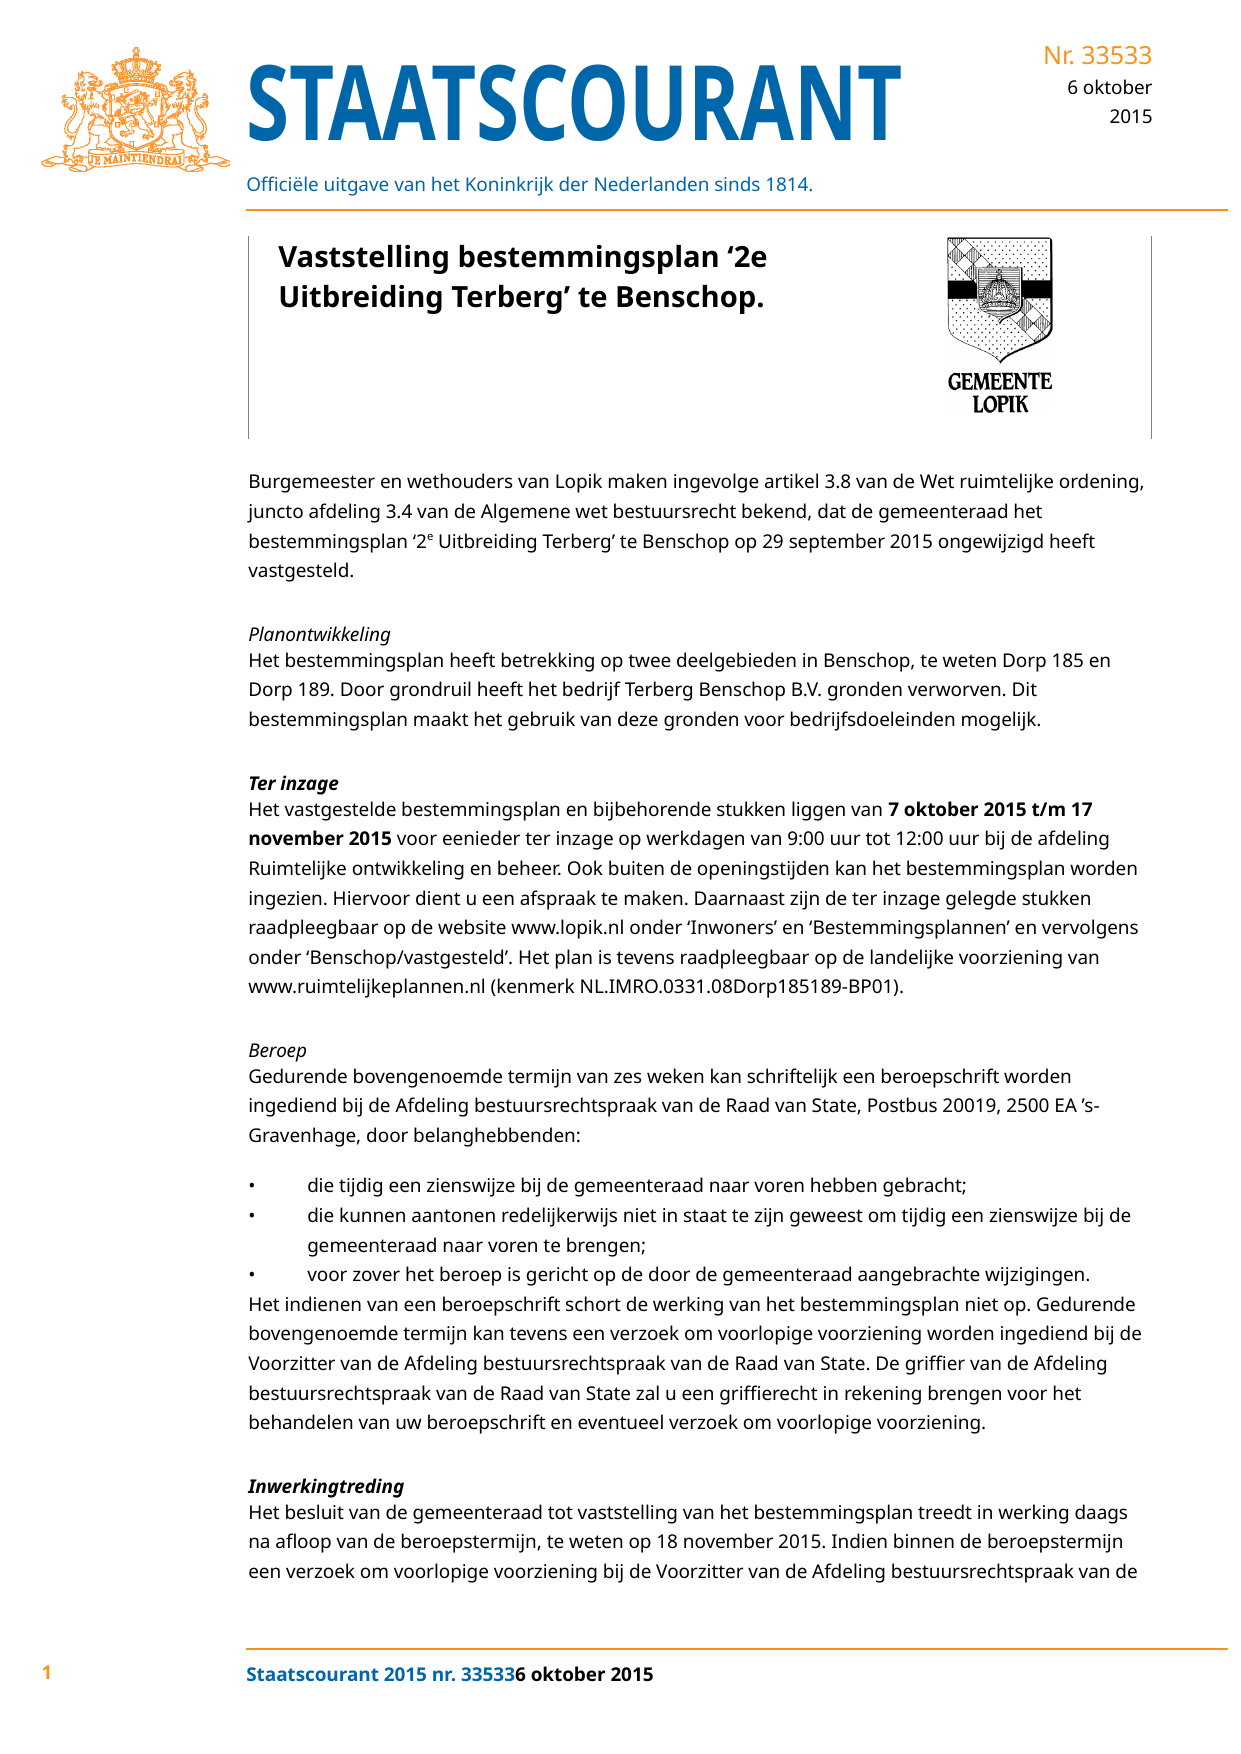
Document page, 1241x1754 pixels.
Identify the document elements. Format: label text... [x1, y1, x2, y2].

text Burgemeester en wethouders van Lopik maken ingevolge artikel 3.8 van de Wet ruimtelijke ordening, juncto afdeling 3.4 van de Algemene wet bestuursrecht bekend, dat de gemeenteraad het bestemmingsplan ‘2e Uitbreiding Terberg’ te Benschop op 29 september 2015 ongewijzigd heeft vastgesteld. [248, 469, 1152, 583]
text Beroep [248, 1037, 1152, 1063]
list voor zover het beroep is gericht op de door de gemeenteraad aangebrachte wijzigingen. [248, 1261, 1152, 1287]
text Inwerkingtreding [248, 1473, 1152, 1499]
text Planontwikkeling [248, 621, 1152, 647]
table_header [850, 414, 1151, 439]
picture [946, 236, 1055, 414]
text Het besluit van de gemeenteraad tot vaststelling van het bestemmingsplan treedt in werking daags na afloop van de beroepstermijn, te weten op 18 november 2015. Indien binnen de beroepstermijn een verzoek om voorlopige voorziening bij de Voorzitter van de Afdeling bestuursrechtspraak van de [248, 1499, 1152, 1584]
picture [41, 47, 231, 172]
table_header [850, 236, 946, 413]
table_header [1055, 236, 1151, 413]
list die kunnen aantonen redelijkerwijs niet in staat te zijn geweest om tijdig een zienswijze bij de gemeenteraad naar voren te brengen; [248, 1202, 1152, 1258]
text Het vastgestelde bestemmingsplan en bijbehorende stukken liggen van 7 oktober 2015 t/m 17 november 2015 voor eenieder ter inzage op werkdagen van 9:00 uur tot 12:00 uur bij de afdeling Ruimtelijke ontwikkeling en beheer. Ook buiten de openingstijden kan het bestemmingsplan worden ingezien. Hiervoor dient u een afspraak te maken. Daarnaast zijn de ter inzage gelegde stukken raadpleegbaar op de website www.lopik.nl onder ‘Inwoners’ en ‘Bestemmingsplannen’ en vervolgens onder ‘Benschop/vastgesteld’. Het plan is tevens raadpleegbaar op de landelijke voorziening van www.ruimtelijkeplannen.nl (kenmerk NL.IMRO.0331.08Dorp185189-BP01). [248, 796, 1152, 999]
text Gedurende bovengenoemde termijn van zes weken kan schriftelijk een beroepschrift worden ingediend bij de Afdeling bestuursrechtspraak van de Raad van State, Postbus 20019, 2500 EA ’s-Gravenhage, door belanghebbenden: [248, 1063, 1152, 1148]
table_header Vaststelling bestemmingsplan ‘2e Uitbreiding Terberg’ te Benschop. [249, 236, 850, 439]
text Het indienen van een beroepschrift schort de werking van het bestemmingsplan niet op. Gedurende bovengenoemde termijn kan tevens een verzoek om voorlopige voorziening worden ingediend bij de Voorzitter van de Afdeling bestuursrechtspraak van de Raad van State. De griffier van de Afdeling bestuursrechtspraak van de Raad van State zal u een griffierecht in rekening brengen voor het behandelen van uw beroepschrift en eventueel verzoek om voorlopige voorziening. [248, 1291, 1152, 1435]
text Ter inzage [248, 770, 1152, 796]
text Het bestemmingsplan heeft betrekking op twee deelgebieden in Benschop, te weten Dorp 185 en Dorp 189. Door grondruil heeft het bedrijf Terberg Benschop B.V. gronden verworven. Dit bestemmingsplan maakt het gebruik van deze gronden voor bedrijfsdoeleinden mogelijk. [248, 647, 1152, 732]
list die tijdig een zienswijze bij de gemeenteraad naar voren hebben gebracht; [248, 1173, 1152, 1198]
